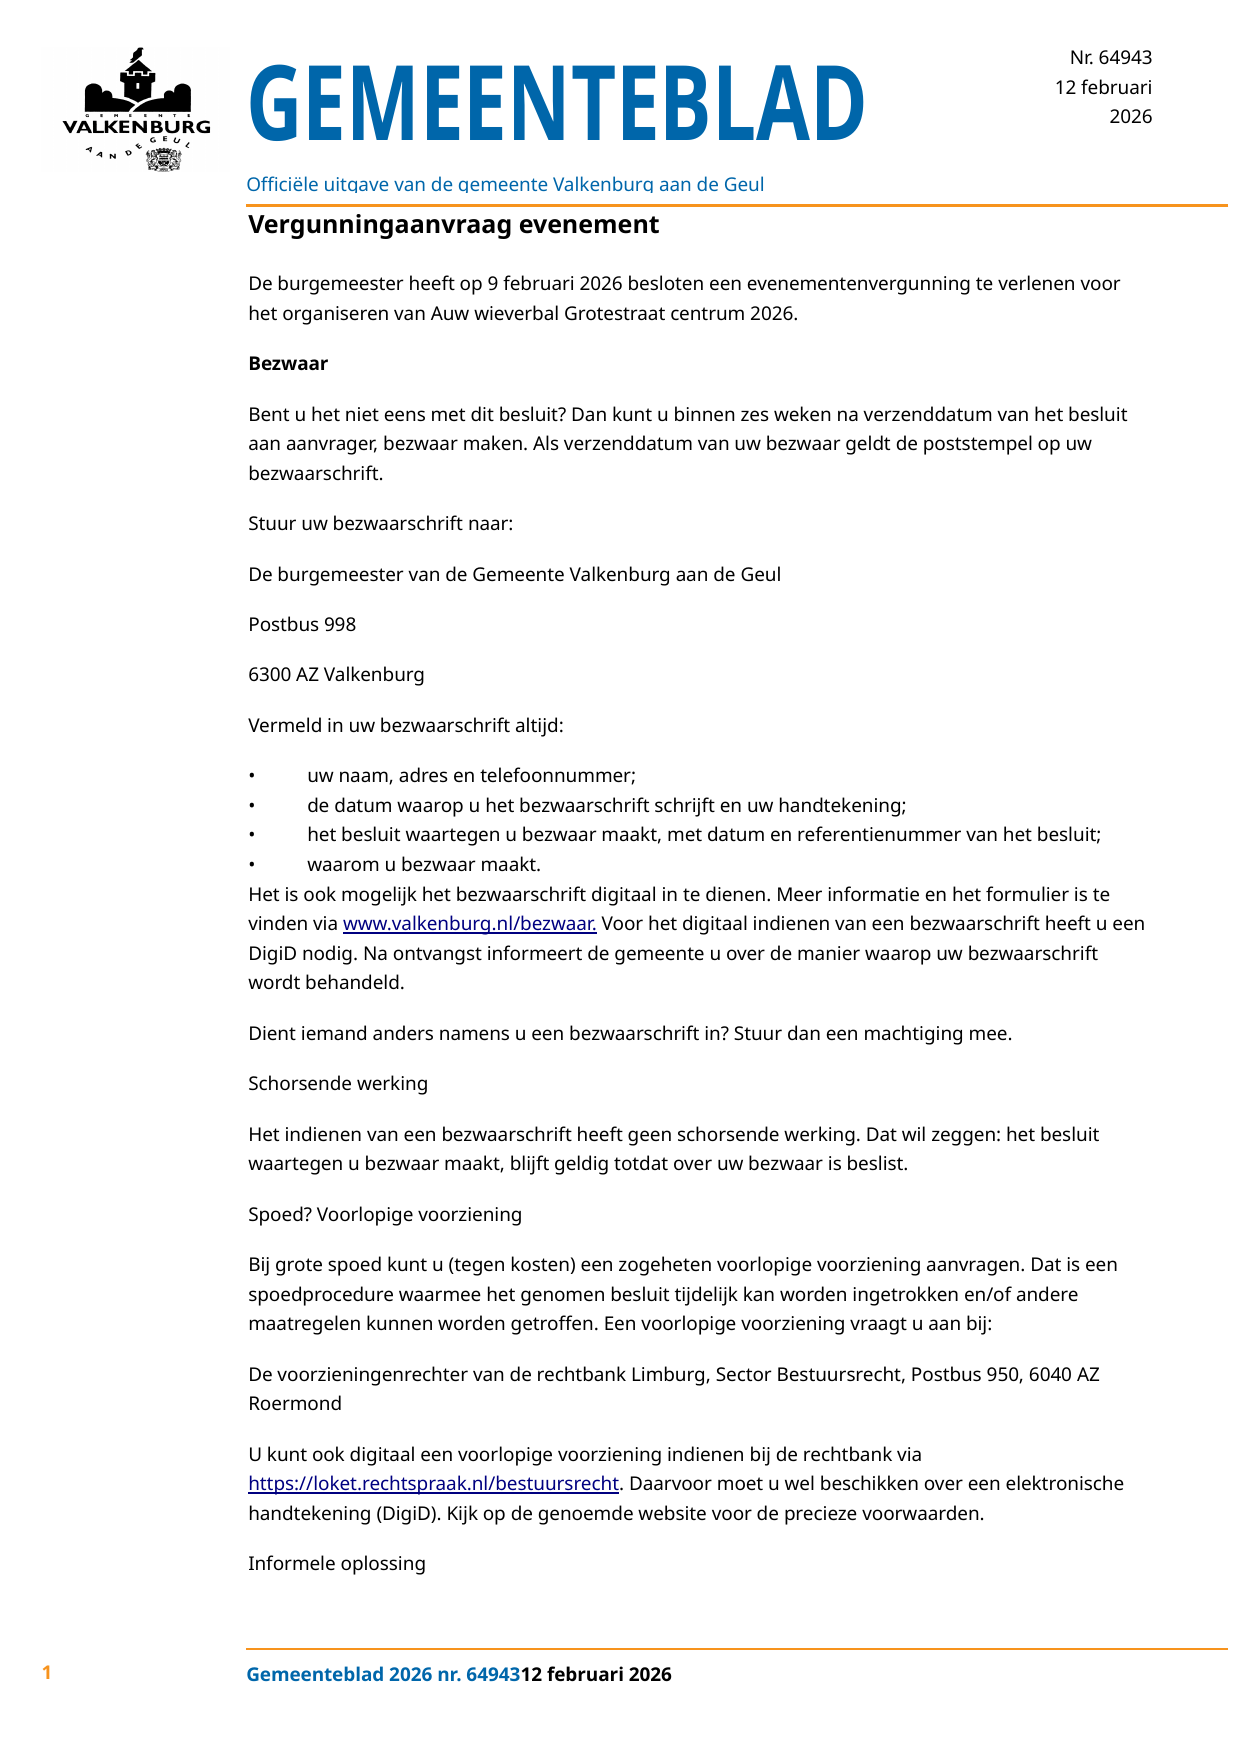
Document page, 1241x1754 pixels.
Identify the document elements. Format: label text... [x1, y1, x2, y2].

text 6300 AZ Valkenburg [248, 662, 1152, 687]
text De voorzieningenrechter van de rechtbank Limburg, Sector Bestuursrecht, Postbus 950, 6040 AZ Roermond [248, 1361, 1152, 1416]
picture [41, 47, 231, 172]
text Stuur uw bezwaarschrift naar: [248, 510, 1152, 536]
text Bij grote spoed kunt u (tegen kosten) een zogeheten voorlopige voorziening aanvragen. Dat is een spoedprocedure waarmee het genomen besluit tijdelijk kan worden ingetrokken en/of andere maatregelen kunnen worden getroffen. Een voorlopige voorziening vraagt u aan bij: [248, 1251, 1152, 1336]
text Schorsende werking [248, 1070, 1152, 1096]
text Het is ook mogelijk het bezwaarschrift digitaal in te dienen. Meer informatie en het formulier is te vinden via www.valkenburg.nl/bezwaar. Voor het digitaal indienen van een bezwaarschrift heeft u een DigiD nodig. Na ontvangst informeert de gemeente u over de manier waarop uw bezwaarschrift wordt behandeld. [248, 881, 1152, 995]
text De burgemeester heeft op 9 februari 2026 besloten een evenementenvergunning te verlenen voor het organiseren van Auw wieverbal Grotestraat centrum 2026. [248, 270, 1152, 326]
text U kunt ook digitaal een voorlopige voorziening indienen bij de rechtbank via https://loket.rechtspraak.nl/bestuursrecht. Daarvoor moet u wel beschikken over een elektronische handtekening (DigiD). Kijk op de genoemde website voor de precieze voorwaarden. [248, 1441, 1152, 1526]
text Informele oplossing [248, 1550, 1152, 1576]
list waarom u bezwaar maakt. [248, 851, 1152, 877]
text Bent u het niet eens met dit besluit? Dan kunt u binnen zes weken na verzenddatum van het besluit aan aanvrager, bezwaar maken. Als verzenddatum van uw bezwaar geldt de poststempel op uw bezwaarschrift. [248, 401, 1152, 486]
text Postbus 998 [248, 611, 1152, 637]
list uw naam, adres en telefoonnummer; [248, 762, 1152, 788]
text Vergunningaanvraag evenement [248, 207, 1152, 241]
text Het indienen van een bezwaarschrift heeft geen schorsende werking. Dat wil zeggen: het besluit waartegen u bezwaar maakt, blijft geldig totdat over uw bezwaar is beslist. [248, 1121, 1152, 1176]
text Bezwaar [248, 350, 1152, 376]
text Vermeld in uw bezwaarschrift altijd: [248, 712, 1152, 738]
text Spoed? Voorlopige voorziening [248, 1201, 1152, 1226]
list het besluit waartegen u bezwaar maakt, met datum en referentienummer van het besluit; [248, 822, 1152, 847]
text De burgemeester van de Gemeente Valkenburg aan de Geul [248, 561, 1152, 586]
list de datum waarop u het bezwaarschrift schrijft en uw handtekening; [248, 792, 1152, 818]
text Dient iemand anders namens u een bezwaarschrift in? Stuur dan een machtiging mee. [248, 1020, 1152, 1046]
